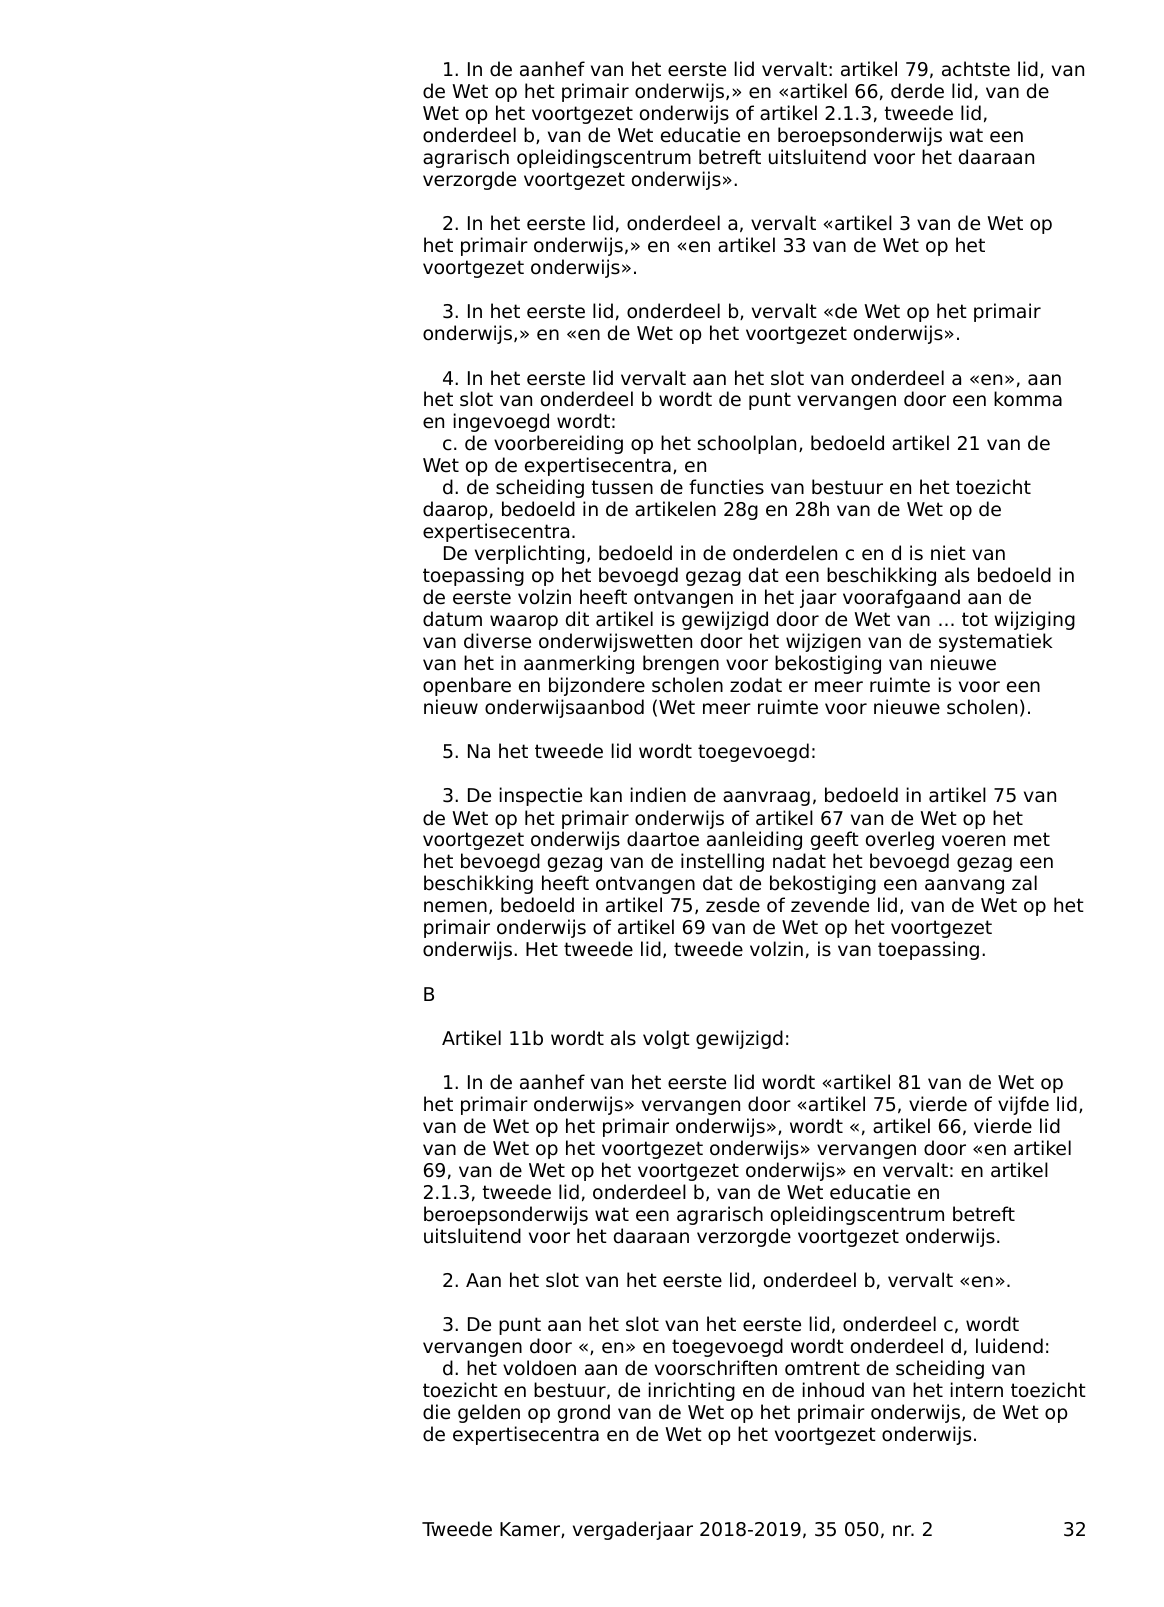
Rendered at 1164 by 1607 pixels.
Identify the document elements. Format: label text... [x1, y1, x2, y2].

text 3. De inspectie kan indien de aanvraag, bedoeld in artikel 75 van de Wet op het primair onderwijs of artikel 67 van de Wet op het voortgezet onderwijs daartoe aanleiding geeft overleg voeren met het bevoegd gezag van de instelling nadat het bevoegd gezag een beschikking heeft ontvangen dat de bekostiging een aanvang zal nemen, bedoeld in artikel 75, zesde of zevende lid, van de Wet op het primair onderwijs of artikel 69 van de Wet op het voortgezet onderwijs. Het tweede lid, tweede volzin, is van toepassing. [422, 785, 1087, 961]
text 2. Aan het slot van het eerste lid, onderdeel b, vervalt «en». [422, 1270, 1087, 1292]
text d. het voldoen aan de voorschriften omtrent de scheiding van toezicht en bestuur, de inrichting en de inhoud van het intern toezicht die gelden op grond van de Wet op het primair onderwijs, de Wet op de expertisecentra en de Wet op het voortgezet onderwijs. [422, 1358, 1087, 1446]
text 5. Na het tweede lid wordt toegevoegd: [422, 741, 1087, 763]
text 3. In het eerste lid, onderdeel b, vervalt «de Wet op het primair onderwijs,» en «en de Wet op het voortgezet onderwijs». [422, 301, 1087, 345]
text 1. In de aanhef van het eerste lid vervalt: artikel 79, achtste lid, van de Wet op het primair onderwijs,» en «artikel 66, derde lid, van de Wet op het voortgezet onderwijs of artikel 2.1.3, tweede lid, onderdeel b, van de Wet educatie en beroepsonderwijs wat een agrarisch opleidingscentrum betreft uitsluitend voor het daaraan verzorgde voortgezet onderwijs». [422, 59, 1087, 191]
text Artikel 11b wordt als volgt gewijzigd: [422, 1028, 1087, 1049]
text c. de voorbereiding op het schoolplan, bedoeld artikel 21 van de Wet op de expertisecentra, en [422, 433, 1087, 477]
text B [422, 983, 1087, 1005]
text d. de scheiding tussen de functies van bestuur en het toezicht daarop, bedoeld in de artikelen 28g en 28h van de Wet op de expertisecentra. [422, 477, 1087, 543]
text 4. In het eerste lid vervalt aan het slot van onderdeel a «en», aan het slot van onderdeel b wordt de punt vervangen door een komma en ingevoegd wordt: [422, 367, 1087, 433]
text 1. In de aanhef van het eerste lid wordt «artikel 81 van de Wet op het primair onderwijs» vervangen door «artikel 75, vierde of vijfde lid, van de Wet op het primair onderwijs», wordt «, artikel 66, vierde lid van de Wet op het voortgezet onderwijs» vervangen door «en artikel 69, van de Wet op het voortgezet onderwijs» en vervalt: en artikel 2.1.3, tweede lid, onderdeel b, van de Wet educatie en beroepsonderwijs wat een agrarisch opleidingscentrum betreft uitsluitend voor het daaraan verzorgde voortgezet onderwijs. [422, 1072, 1087, 1248]
text De verplichting, bedoeld in de onderdelen c en d is niet van toepassing op het bevoegd gezag dat een beschikking als bedoeld in de eerste volzin heeft ontvangen in het jaar voorafgaand aan de datum waarop dit artikel is gewijzigd door de Wet van ... tot wijziging van diverse onderwijswetten door het wijzigen van de systematiek van het in aanmerking brengen voor bekostiging van nieuwe openbare en bijzondere scholen zodat er meer ruimte is voor een nieuw onderwijsaanbod (Wet meer ruimte voor nieuwe scholen). [422, 543, 1087, 719]
text 2. In het eerste lid, onderdeel a, vervalt «artikel 3 van de Wet op het primair onderwijs,» en «en artikel 33 van de Wet op het voortgezet onderwijs». [422, 213, 1087, 279]
text 3. De punt aan het slot van het eerste lid, onderdeel c, wordt vervangen door «, en» en toegevoegd wordt onderdeel d, luidend: [422, 1314, 1087, 1358]
